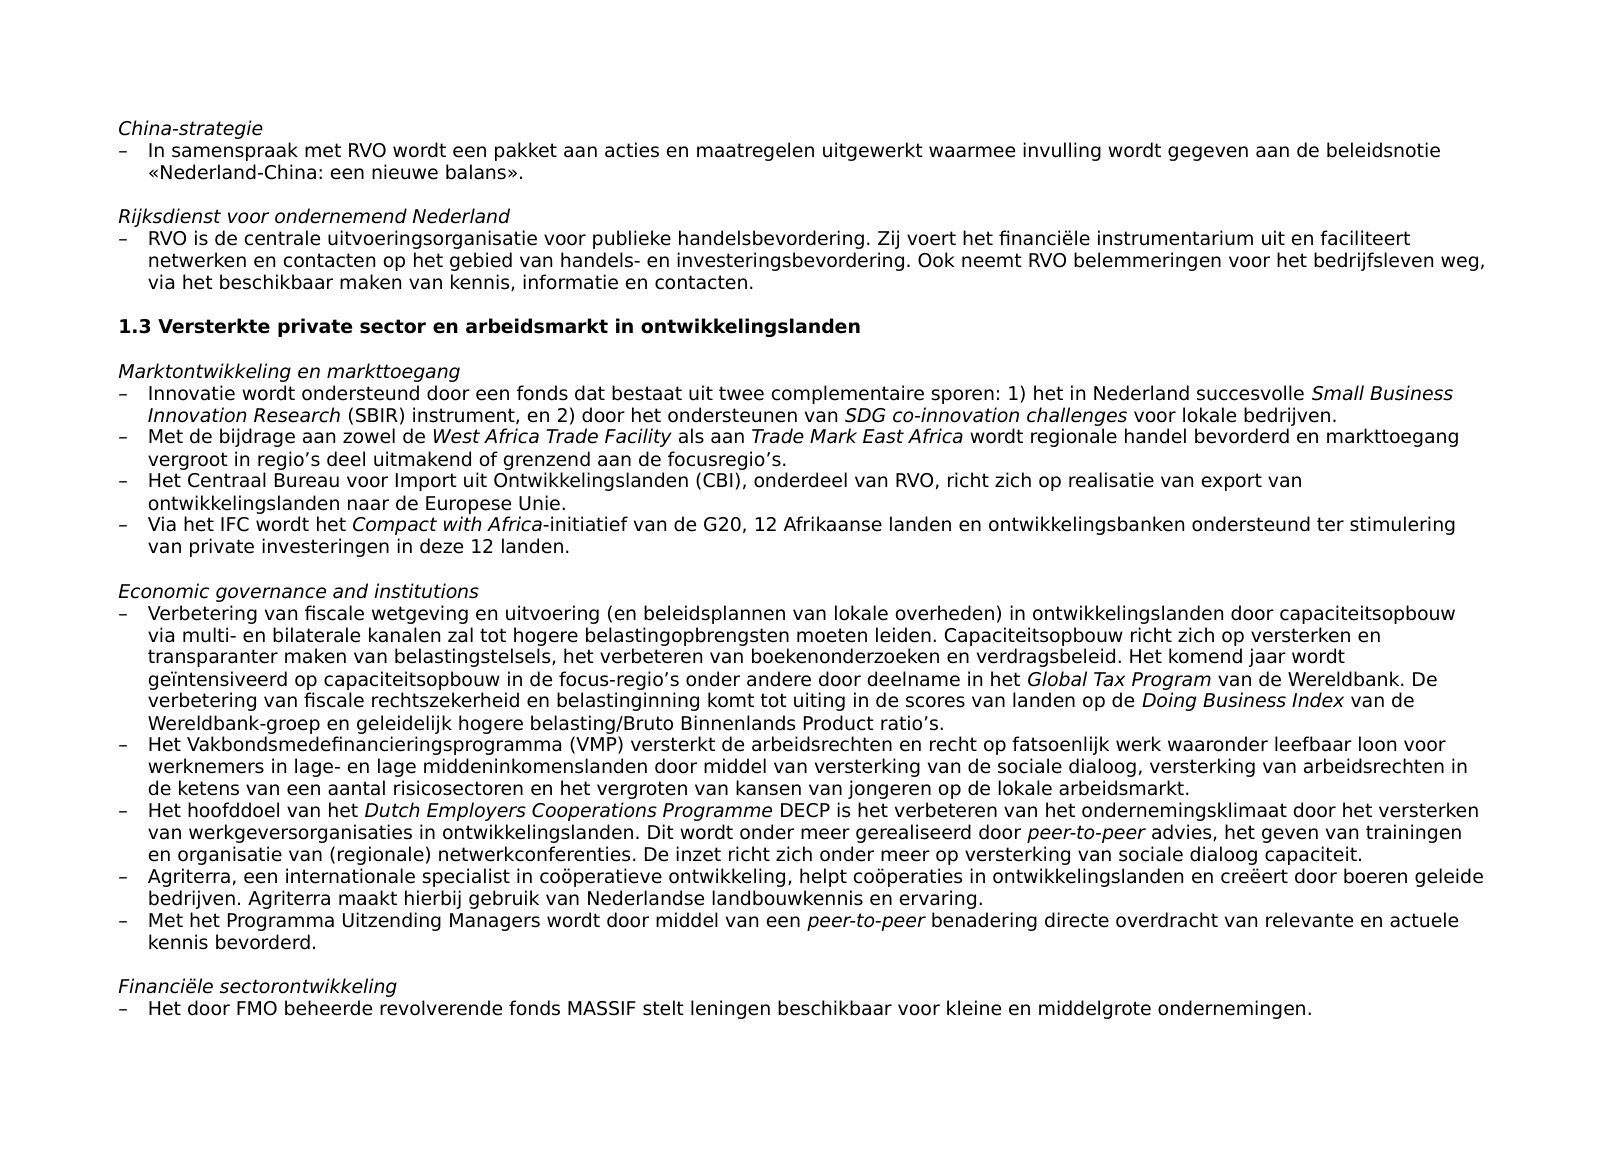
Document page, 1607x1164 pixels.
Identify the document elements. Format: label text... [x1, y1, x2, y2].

text – Via het IFC wordt het Compact with Africa-initiatief van de G20, 12 Afrikaanse landen en ontwikkelingsbanken ondersteund ter stimulering van private investeringen in deze 12 landen. [118, 514, 1488, 558]
subtitle China-strategie [118, 118, 1488, 140]
text – Agriterra, een internationale specialist in coöperatieve ontwikkeling, helpt coöperaties in ontwikkelingslanden en creëert door boeren geleide bedrijven. Agriterra maakt hierbij gebruik van Nederlandse landbouwkennis en ervaring. [118, 866, 1488, 910]
text – In samenspraak met RVO wordt een pakket aan acties en maatregelen uitgewerkt waarmee invulling wordt gegeven aan de beleidsnotie «Nederland-China: een nieuwe balans». [118, 140, 1488, 184]
text – Het Vakbondsmedefinancieringsprogramma (VMP) versterkt de arbeidsrechten en recht op fatsoenlijk werk waaronder leefbaar loon voor werknemers in lage- en lage middeninkomenslanden door middel van versterking van de sociale dialoog, versterking van arbeidsrechten in de ketens van een aantal risicosectoren en het vergroten van kansen van jongeren op de lokale arbeidsmarkt. [118, 734, 1488, 800]
text – Het door FMO beheerde revolverende fonds MASSIF stelt leningen beschikbaar voor kleine en middelgrote ondernemingen. [118, 998, 1488, 1020]
subtitle Financiële sectorontwikkeling [118, 976, 1488, 998]
text – Innovatie wordt ondersteund door een fonds dat bestaat uit twee complementaire sporen: 1) het in Nederland succesvolle Small Business Innovation Research (SBIR) instrument, en 2) door het ondersteunen van SDG co-innovation challenges voor lokale bedrijven. [118, 382, 1488, 426]
text – Met de bijdrage aan zowel de West Africa Trade Facility als aan Trade Mark East Africa wordt regionale handel bevorderd en markttoegang vergroot in regio’s deel uitmakend of grenzend aan de focusregio’s. [118, 426, 1488, 470]
subtitle 1.3 Versterkte private sector en arbeidsmarkt in ontwikkelingslanden [118, 316, 1488, 338]
subtitle Economic governance and institutions [118, 581, 1488, 602]
subtitle Rijksdienst voor ondernemend Nederland [118, 206, 1488, 228]
text – RVO is de centrale uitvoeringsorganisatie voor publieke handelsbevordering. Zij voert het financiële instrumentarium uit en faciliteert netwerken en contacten op het gebied van handels- en investeringsbevordering. Ook neemt RVO belemmeringen voor het bedrijfsleven weg, via het beschikbaar maken van kennis, informatie en contacten. [118, 228, 1488, 294]
text – Het Centraal Bureau voor Import uit Ontwikkelingslanden (CBI), onderdeel van RVO, richt zich op realisatie van export van ontwikkelingslanden naar de Europese Unie. [118, 470, 1488, 514]
text – Met het Programma Uitzending Managers wordt door middel van een peer-to-peer benadering directe overdracht van relevante en actuele kennis bevorderd. [118, 910, 1488, 954]
text – Het hoofddoel van het Dutch Employers Cooperations Programme DECP is het verbeteren van het ondernemingsklimaat door het versterken van werkgeversorganisaties in ontwikkelingslanden. Dit wordt onder meer gerealiseerd door peer-to-peer advies, het geven van trainingen en organisatie van (regionale) netwerkconferenties. De inzet richt zich onder meer op versterking van sociale dialoog capaciteit. [118, 800, 1488, 866]
text – Verbetering van fiscale wetgeving en uitvoering (en beleidsplannen van lokale overheden) in ontwikkelingslanden door capaciteitsopbouw via multi- en bilaterale kanalen zal tot hogere belastingopbrengsten moeten leiden. Capaciteitsopbouw richt zich op versterken en transparanter maken van belastingstelsels, het verbeteren van boekenonderzoeken en verdragsbeleid. Het komend jaar wordt geïntensiveerd op capaciteitsopbouw in de focus-regio’s onder andere door deelname in het Global Tax Program van de Wereldbank. De verbetering van fiscale rechtszekerheid en belastinginning komt tot uiting in de scores van landen op de Doing Business Index van de Wereldbank-groep en geleidelijk hogere belasting/Bruto Binnenlands Product ratio’s. [118, 602, 1488, 734]
subtitle Marktontwikkeling en markttoegang [118, 361, 1488, 382]
